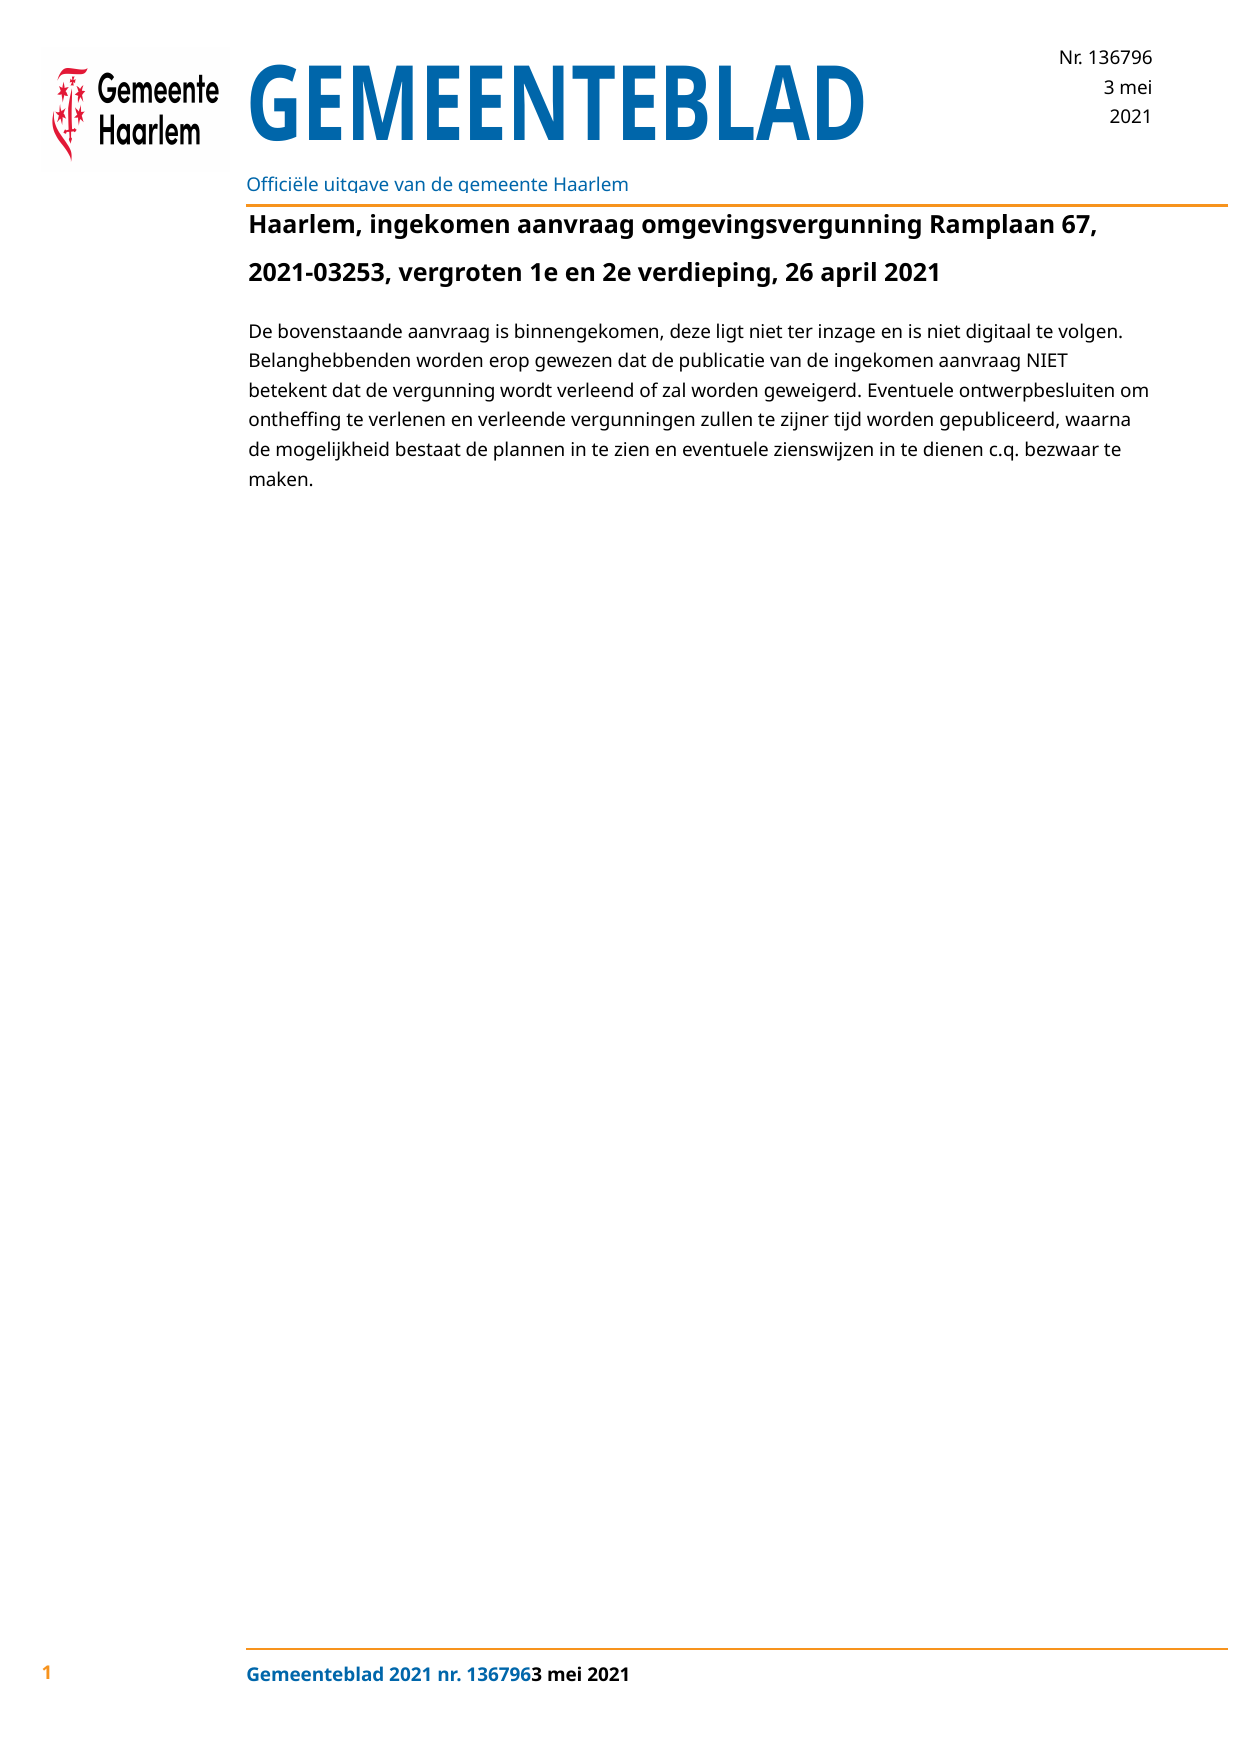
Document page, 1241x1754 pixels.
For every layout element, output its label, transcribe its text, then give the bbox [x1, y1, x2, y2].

text Haarlem, ingekomen aanvraag omgevingsvergunning Ramplaan 67, 2021-03253, vergroten 1e en 2e verdieping, 26 april 2021 [248, 207, 1152, 288]
text De bovenstaande aanvraag is binnengekomen, deze ligt niet ter inzage en is niet digitaal te volgen. Belanghebbenden worden erop gewezen dat de publicatie van de ingekomen aanvraag NIET betekent dat de vergunning wordt verleend of zal worden geweigerd. Eventuele ontwerpbesluiten om ontheffing te verlenen en verleende vergunningen zullen te zijner tijd worden gepubliceerd, waarna de mogelijkheid bestaat de plannen in te zien en eventuele zienswijzen in te dienen c.q. bezwaar te maken. [248, 318, 1152, 492]
picture [41, 47, 231, 172]
